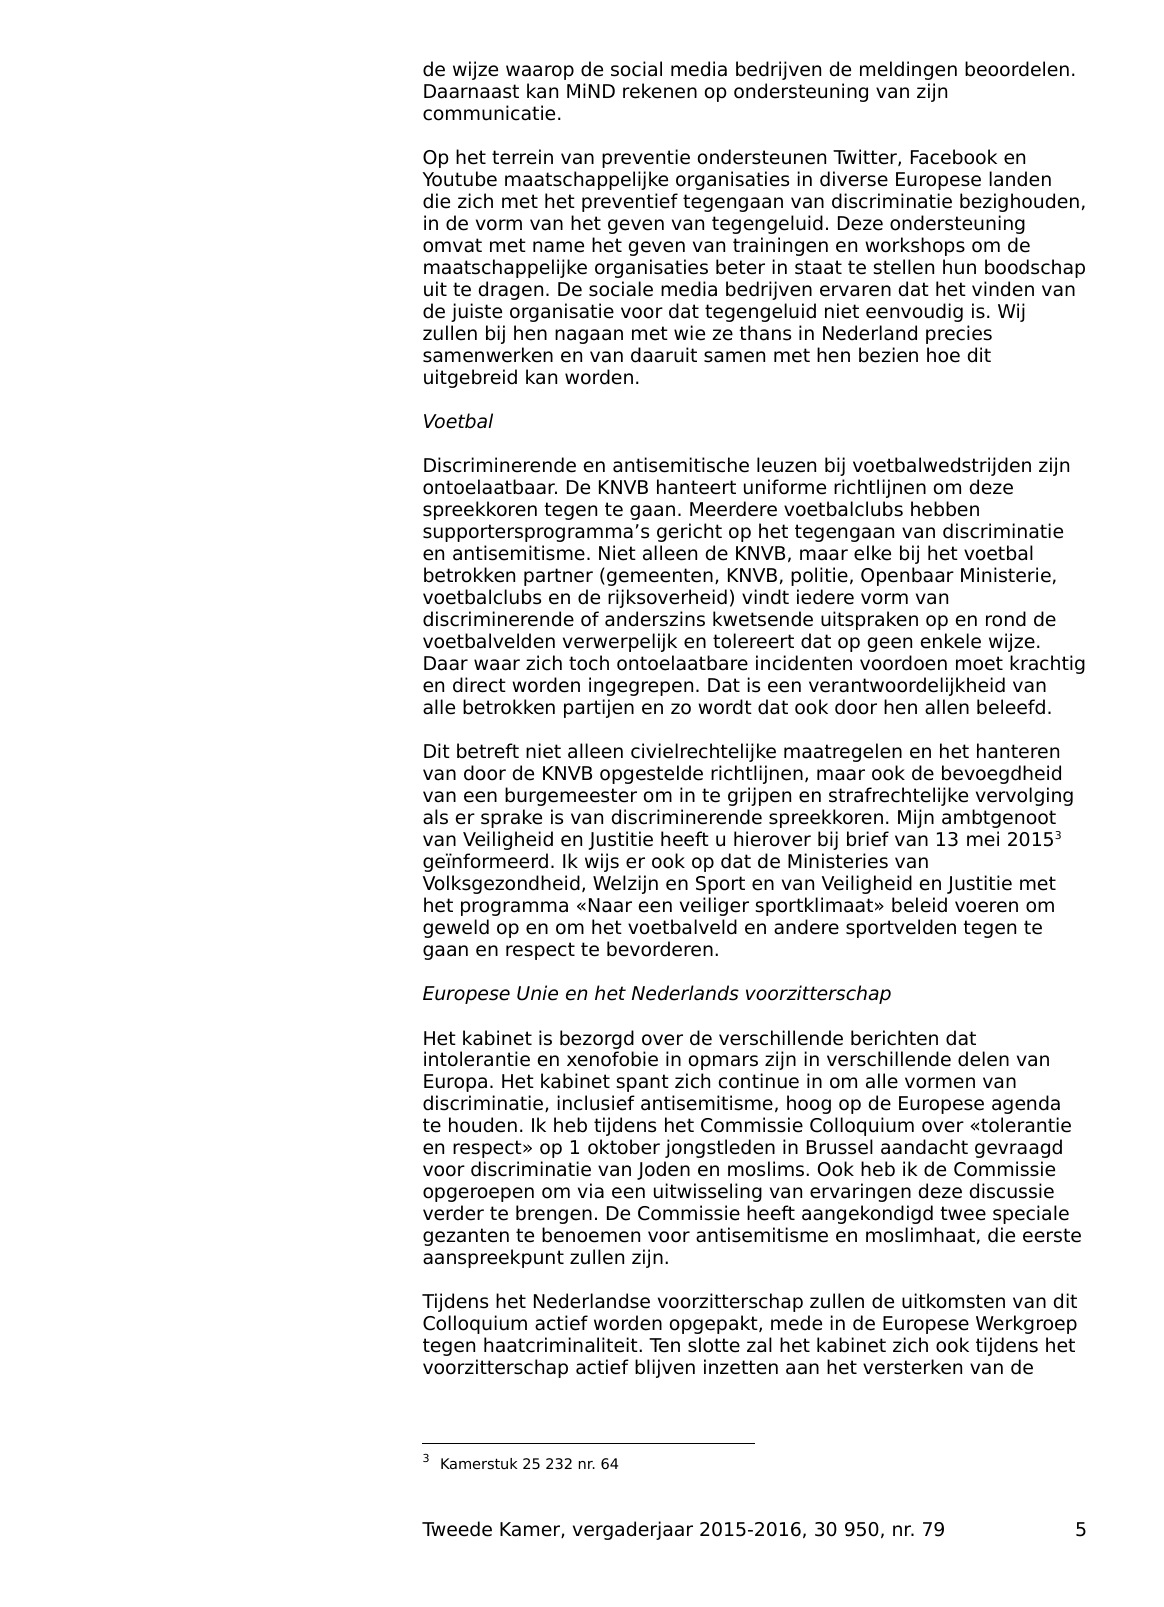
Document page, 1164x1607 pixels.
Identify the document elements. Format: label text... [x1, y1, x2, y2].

text de wijze waarop de social media bedrijven de meldingen beoordelen. Daarnaast kan MiND rekenen op ondersteuning van zijn communicatie. [422, 59, 1087, 125]
text Kamerstuk 25 232 nr. 64 [422, 1452, 1087, 1474]
subtitle Europese Unie en het Nederlands voorzitterschap [422, 983, 1087, 1005]
text Het kabinet is bezorgd over de verschillende berichten dat intolerantie en xenofobie in opmars zijn in verschillende delen van Europa. Het kabinet spant zich continue in om alle vormen van discriminatie, inclusief antisemitisme, hoog op de Europese agenda te houden. Ik heb tijdens het Commissie Colloquium over «tolerantie en respect» op 1 oktober jongstleden in Brussel aandacht gevraagd voor discriminatie van Joden en moslims. Ook heb ik de Commissie opgeroepen om via een uitwisseling van ervaringen deze discussie verder te brengen. De Commissie heeft aangekondigd twee speciale gezanten te benoemen voor antisemitisme en moslimhaat, die eerste aanspreekpunt zullen zijn. [422, 1027, 1087, 1269]
text Op het terrein van preventie ondersteunen Twitter, Facebook en Youtube maatschappelijke organisaties in diverse Europese landen die zich met het preventief tegengaan van discriminatie bezighouden, in de vorm van het geven van tegengeluid. Deze ondersteuning omvat met name het geven van trainingen en workshops om de maatschappelijke organisaties beter in staat te stellen hun boodschap uit te dragen. De sociale media bedrijven ervaren dat het vinden van de juiste organisatie voor dat tegengeluid niet eenvoudig is. Wij zullen bij hen nagaan met wie ze thans in Nederland precies samenwerken en van daaruit samen met hen bezien hoe dit uitgebreid kan worden. [422, 147, 1087, 389]
text Discriminerende en antisemitische leuzen bij voetbalwedstrijden zijn ontoelaatbaar. De KNVB hanteert uniforme richtlijnen om deze spreekkoren tegen te gaan. Meerdere voetbalclubs hebben supportersprogramma’s gericht op het tegengaan van discriminatie en antisemitisme. Niet alleen de KNVB, maar elke bij het voetbal betrokken partner (gemeenten, KNVB, politie, Openbaar Ministerie, voetbalclubs en de rijksoverheid) vindt iedere vorm van discriminerende of anderszins kwetsende uitspraken op en rond de voetbalvelden verwerpelijk en tolereert dat op geen enkele wijze. Daar waar zich toch ontoelaatbare incidenten voordoen moet krachtig en direct worden ingegrepen. Dat is een verantwoordelijkheid van alle betrokken partijen en zo wordt dat ook door hen allen beleefd. [422, 455, 1087, 719]
text Dit betreft niet alleen civielrechtelijke maatregelen en het hanteren van door de KNVB opgestelde richtlijnen, maar ook de bevoegdheid van een burgemeester om in te grijpen en strafrechtelijke vervolging als er sprake is van discriminerende spreekkoren. Mijn ambtgenoot van Veiligheid en Justitie heeft u hierover bij brief van 13 mei 2015 geïnformeerd. Ik wijs er ook op dat de Ministeries van Volksgezondheid, Welzijn en Sport en van Veiligheid en Justitie met het programma «Naar een veiliger sportklimaat» beleid voeren om geweld op en om het voetbalveld en andere sportvelden tegen te gaan en respect te bevorderen. [422, 741, 1087, 961]
subtitle Voetbal [422, 411, 1087, 433]
text Tijdens het Nederlandse voorzitterschap zullen de uitkomsten van dit Colloquium actief worden opgepakt, mede in de Europese Werkgroep tegen haatcriminaliteit. Ten slotte zal het kabinet zich ook tijdens het voorzitterschap actief blijven inzetten aan het versterken van de [422, 1291, 1087, 1379]
